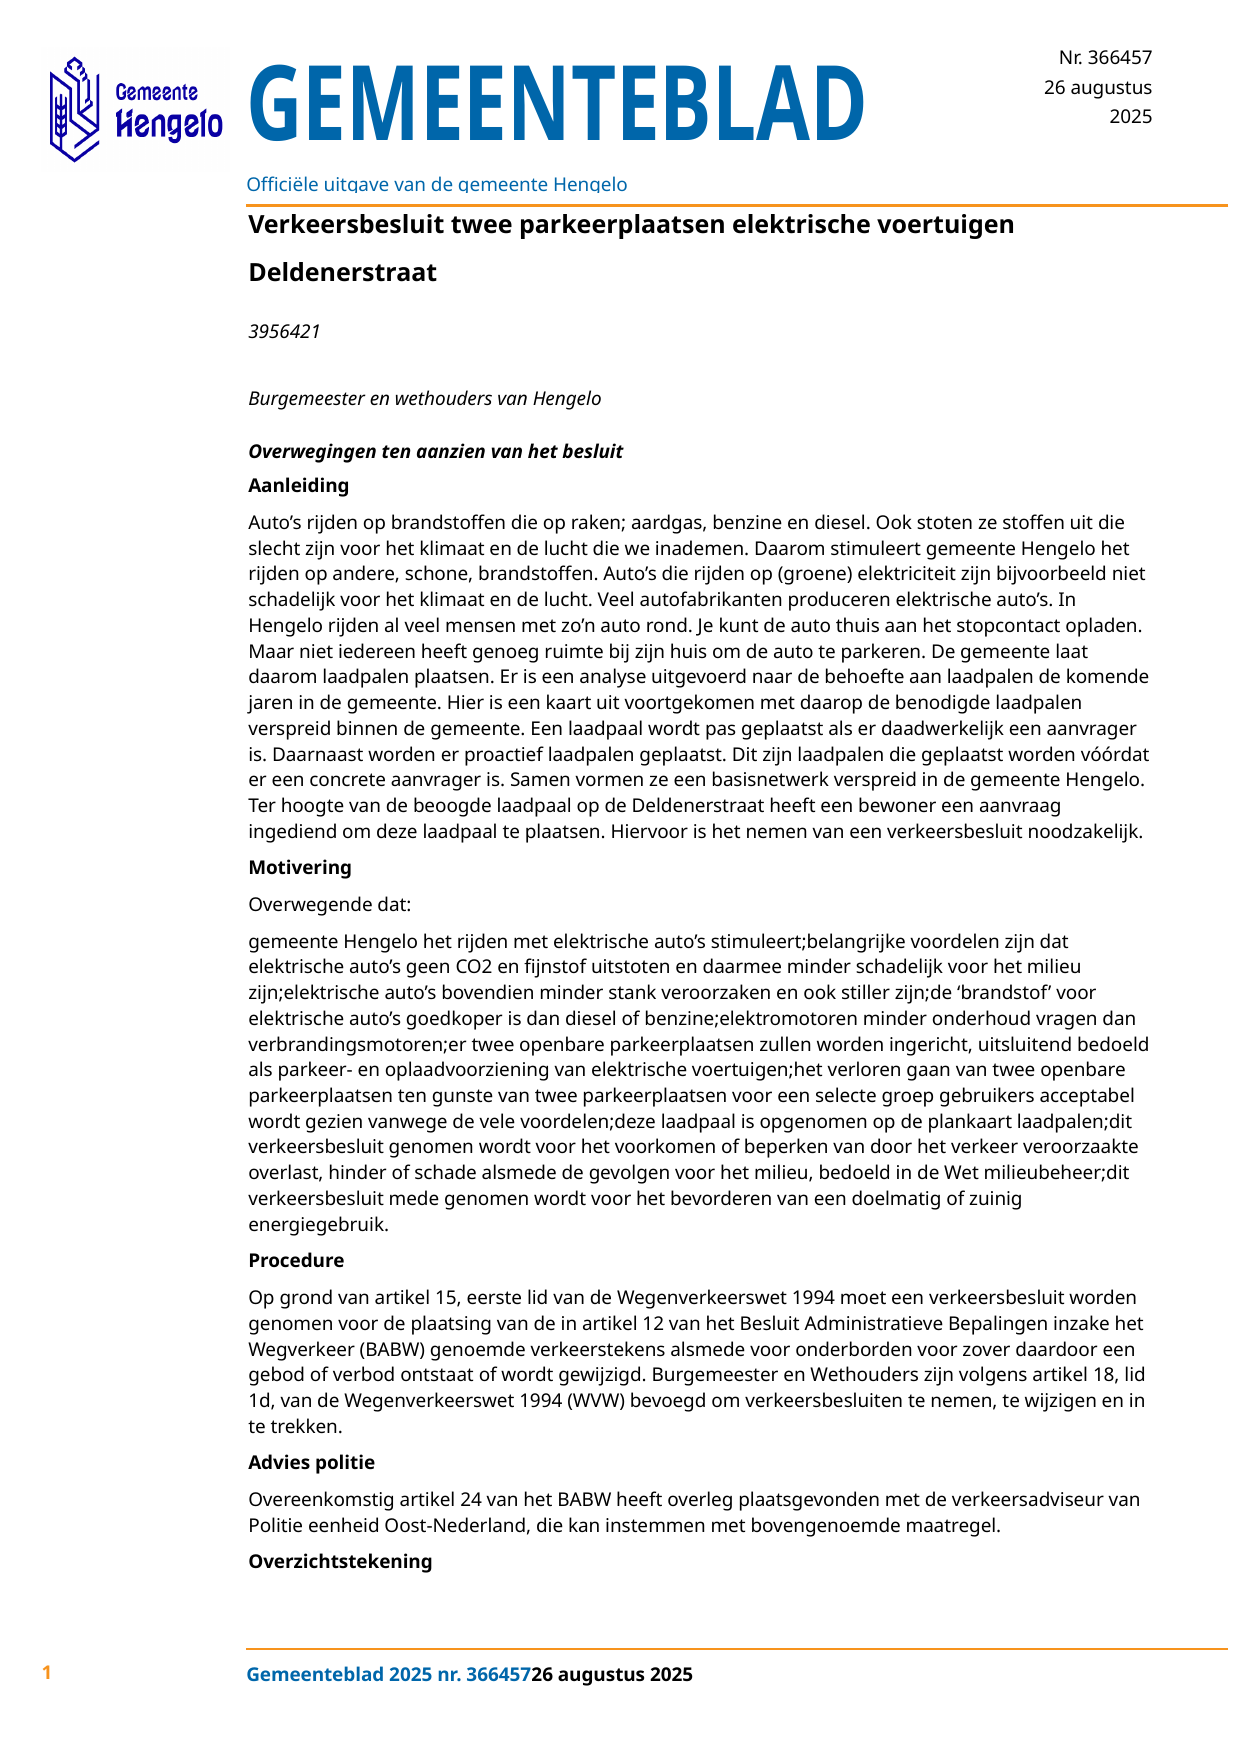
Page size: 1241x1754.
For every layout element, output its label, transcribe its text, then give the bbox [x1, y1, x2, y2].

text Auto’s rijden op brandstoffen die op raken; aardgas, benzine en diesel. Ook stoten ze stoffen uit die slecht zijn voor het klimaat en de lucht die we inademen. Daarom stimuleert gemeente Hengelo het rijden op andere, schone, brandstoffen. Auto’s die rijden op (groene) elektriciteit zijn bijvoorbeeld niet schadelijk voor het klimaat en de lucht. Veel autofabrikanten produceren elektrische auto’s. In Hengelo rijden al veel mensen met zo’n auto rond. Je kunt de auto thuis aan het stopcontact opladen. Maar niet iedereen heeft genoeg ruimte bij zijn huis om de auto te parkeren. De gemeente laat daarom laadpalen plaatsen. Er is een analyse uitgevoerd naar de behoefte aan laadpalen de komende jaren in de gemeente. Hier is een kaart uit voortgekomen met daarop de benodigde laadpalen verspreid binnen de gemeente. Een laadpaal wordt pas geplaatst als er daadwerkelijk een aanvrager is. Daarnaast worden er proactief laadpalen geplaatst. Dit zijn laadpalen die geplaatst worden vóórdat er een concrete aanvrager is. Samen vormen ze een basisnetwerk verspreid in de gemeente Hengelo. Ter hoogte van de beoogde laadpaal op de Deldenerstraat heeft een bewoner een aanvraag ingediend om deze laadpaal te plaatsen. Hiervoor is het nemen van een verkeersbesluit noodzakelijk. [248, 509, 1152, 844]
text Verkeersbesluit twee parkeerplaatsen elektrische voertuigen Deldenerstraat [248, 207, 1152, 288]
text Op grond van artikel 15, eerste lid van de Wegenverkeerswet 1994 moet een verkeersbesluit worden genomen voor de plaatsing van de in artikel 12 van het Besluit Administratieve Bepalingen inzake het Wegverkeer (BABW) genoemde verkeerstekens alsmede voor onderborden voor zover daardoor een gebod of verbod ontstaat of wordt gewijzigd. Burgemeester en Wethouders zijn volgens artikel 18, lid 1d, van de Wegenverkeerswet 1994 (WVW) bevoegd om verkeersbesluiten te nemen, te wijzigen en in te trekken. [248, 1284, 1152, 1439]
text Overwegende dat: [248, 891, 1152, 917]
text Overwegingen ten aanzien van het besluit [248, 438, 1152, 464]
text Motivering [248, 854, 1152, 880]
text Burgemeester en wethouders van Hengelo [248, 386, 1152, 411]
text 3956421 [248, 318, 1152, 344]
picture [41, 47, 231, 172]
text Procedure [248, 1248, 1152, 1273]
text Overeenkomstig artikel 24 van het BABW heeft overleg plaatsgevonden met de verkeersadviseur van Politie eenheid Oost-Nederland, die kan instemmen met bovengenoemde maatregel. [248, 1486, 1152, 1538]
text Aanleiding [248, 472, 1152, 498]
text Advies politie [248, 1449, 1152, 1475]
text gemeente Hengelo het rijden met elektrische auto’s stimuleert;belangrijke voordelen zijn dat elektrische auto’s geen CO2 en fijnstof uitstoten en daarmee minder schadelijk voor het milieu zijn;elektrische auto’s bovendien minder stank veroorzaken en ook stiller zijn;de ‘brandstof’ voor elektrische auto’s goedkoper is dan diesel of benzine;elektromotoren minder onderhoud vragen dan verbrandingsmotoren;er twee openbare parkeerplaatsen zullen worden ingericht, uitsluitend bedoeld als parkeer- en oplaadvoorziening van elektrische voertuigen;het verloren gaan van twee openbare parkeerplaatsen ten gunste van twee parkeerplaatsen voor een selecte groep gebruikers acceptabel wordt gezien vanwege de vele voordelen;deze laadpaal is opgenomen op de plankaart laadpalen;dit verkeersbesluit genomen wordt voor het voorkomen of beperken van door het verkeer veroorzaakte overlast, hinder of schade alsmede de gevolgen voor het milieu, bedoeld in de Wet milieubeheer;dit verkeersbesluit mede genomen wordt voor het bevorderen van een doelmatig of zuinig energiegebruik. [248, 928, 1152, 1237]
text Overzichtstekening [248, 1549, 1152, 1574]
